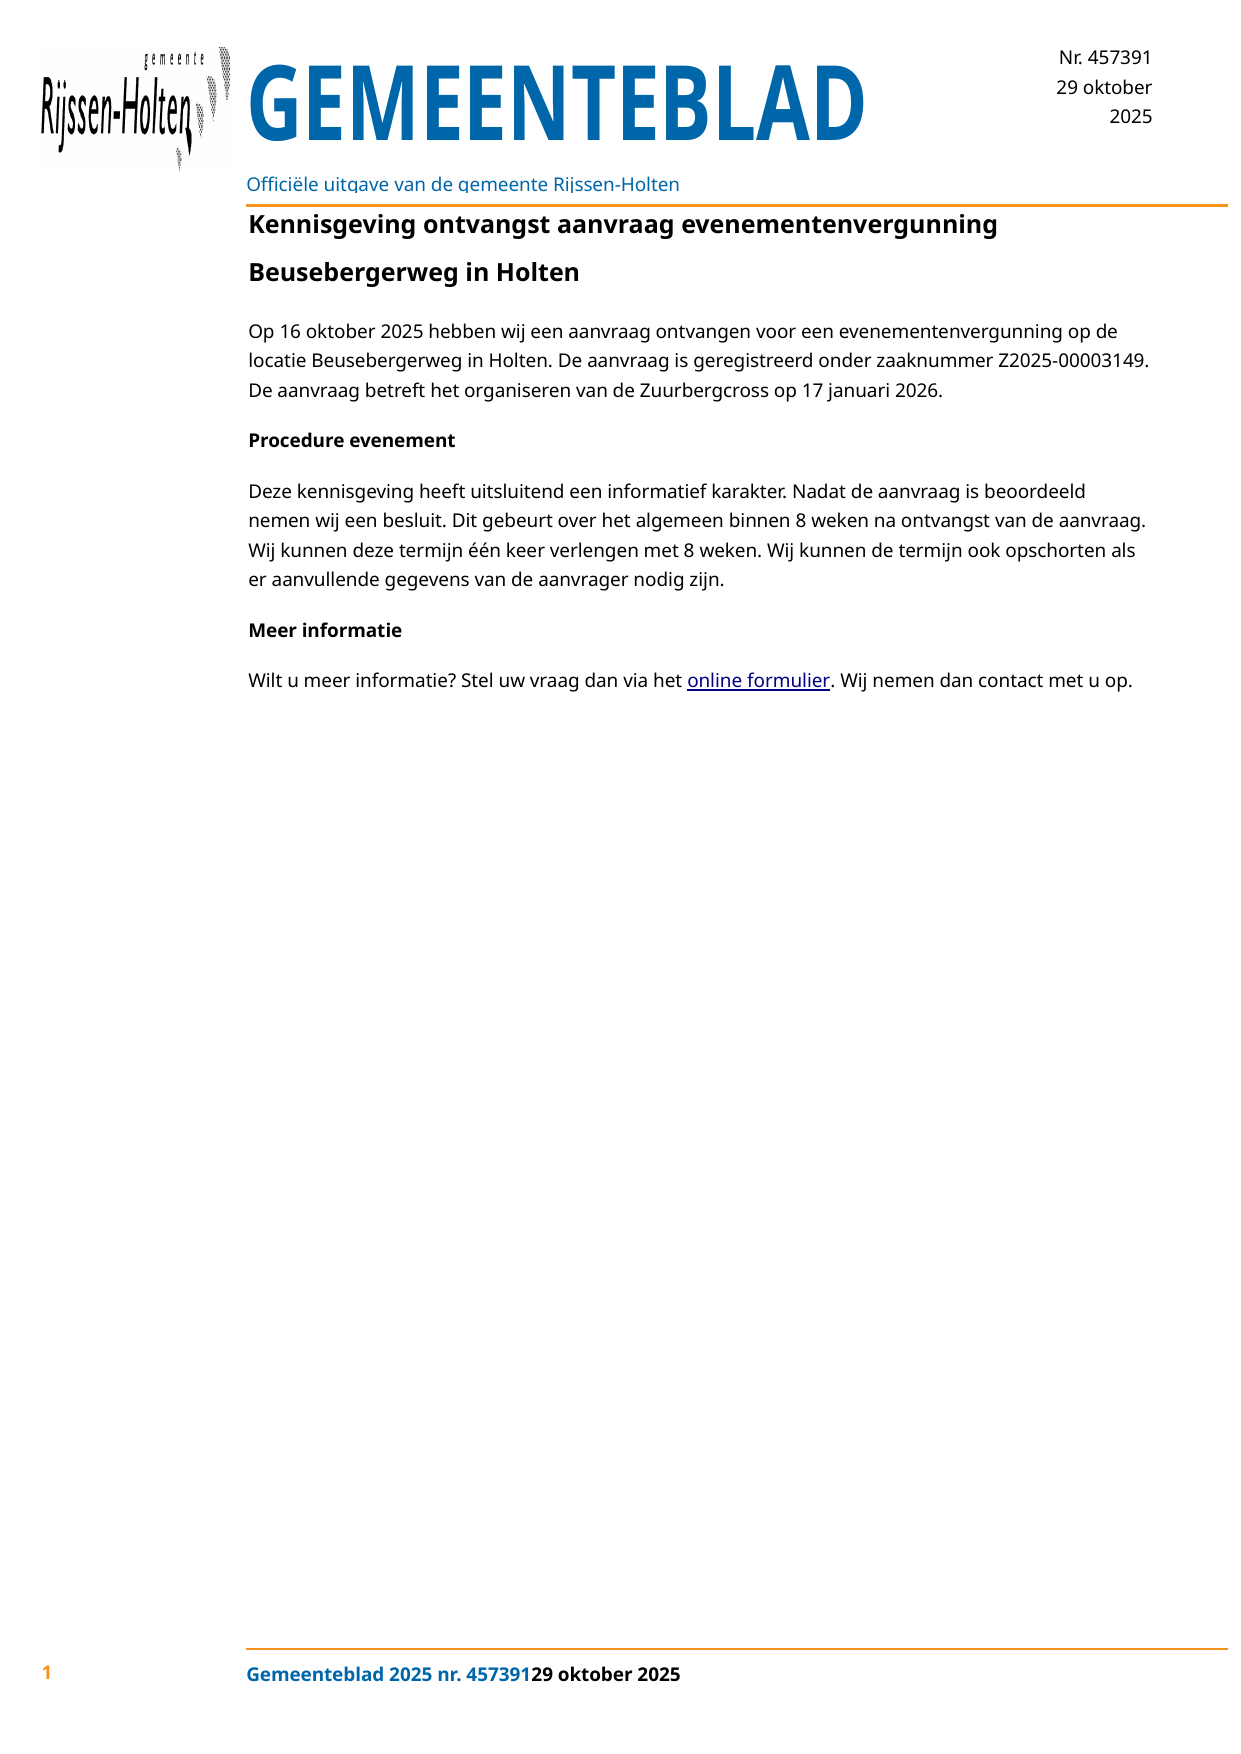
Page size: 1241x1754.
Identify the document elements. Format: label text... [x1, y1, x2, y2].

text Wilt u meer informatie? Stel uw vraag dan via het online formulier. Wij nemen dan contact met u op. [248, 667, 1152, 693]
text Deze kennisgeving heeft uitsluitend een informatief karakter. Nadat de aanvraag is beoordeeld nemen wij een besluit. Dit gebeurt over het algemeen binnen 8 weken na ontvangst van de aanvraag. Wij kunnen deze termijn één keer verlengen met 8 weken. Wij kunnen de termijn ook opschorten als er aanvullende gegevens van de aanvrager nodig zijn. [248, 478, 1152, 592]
text Meer informatie [248, 617, 1152, 643]
text Procedure evenement [248, 427, 1152, 453]
text Op 16 oktober 2025 hebben wij een aanvraag ontvangen voor een evenementenvergunning op de locatie Beusebergerweg in Holten. De aanvraag is geregistreerd onder zaaknummer Z2025-00003149. De aanvraag betreft het organiseren van de Zuurbergcross op 17 januari 2026. [248, 318, 1152, 403]
text Kennisgeving ontvangst aanvraag evenementenvergunning Beusebergerweg in Holten [248, 207, 1152, 288]
picture [41, 47, 231, 172]
